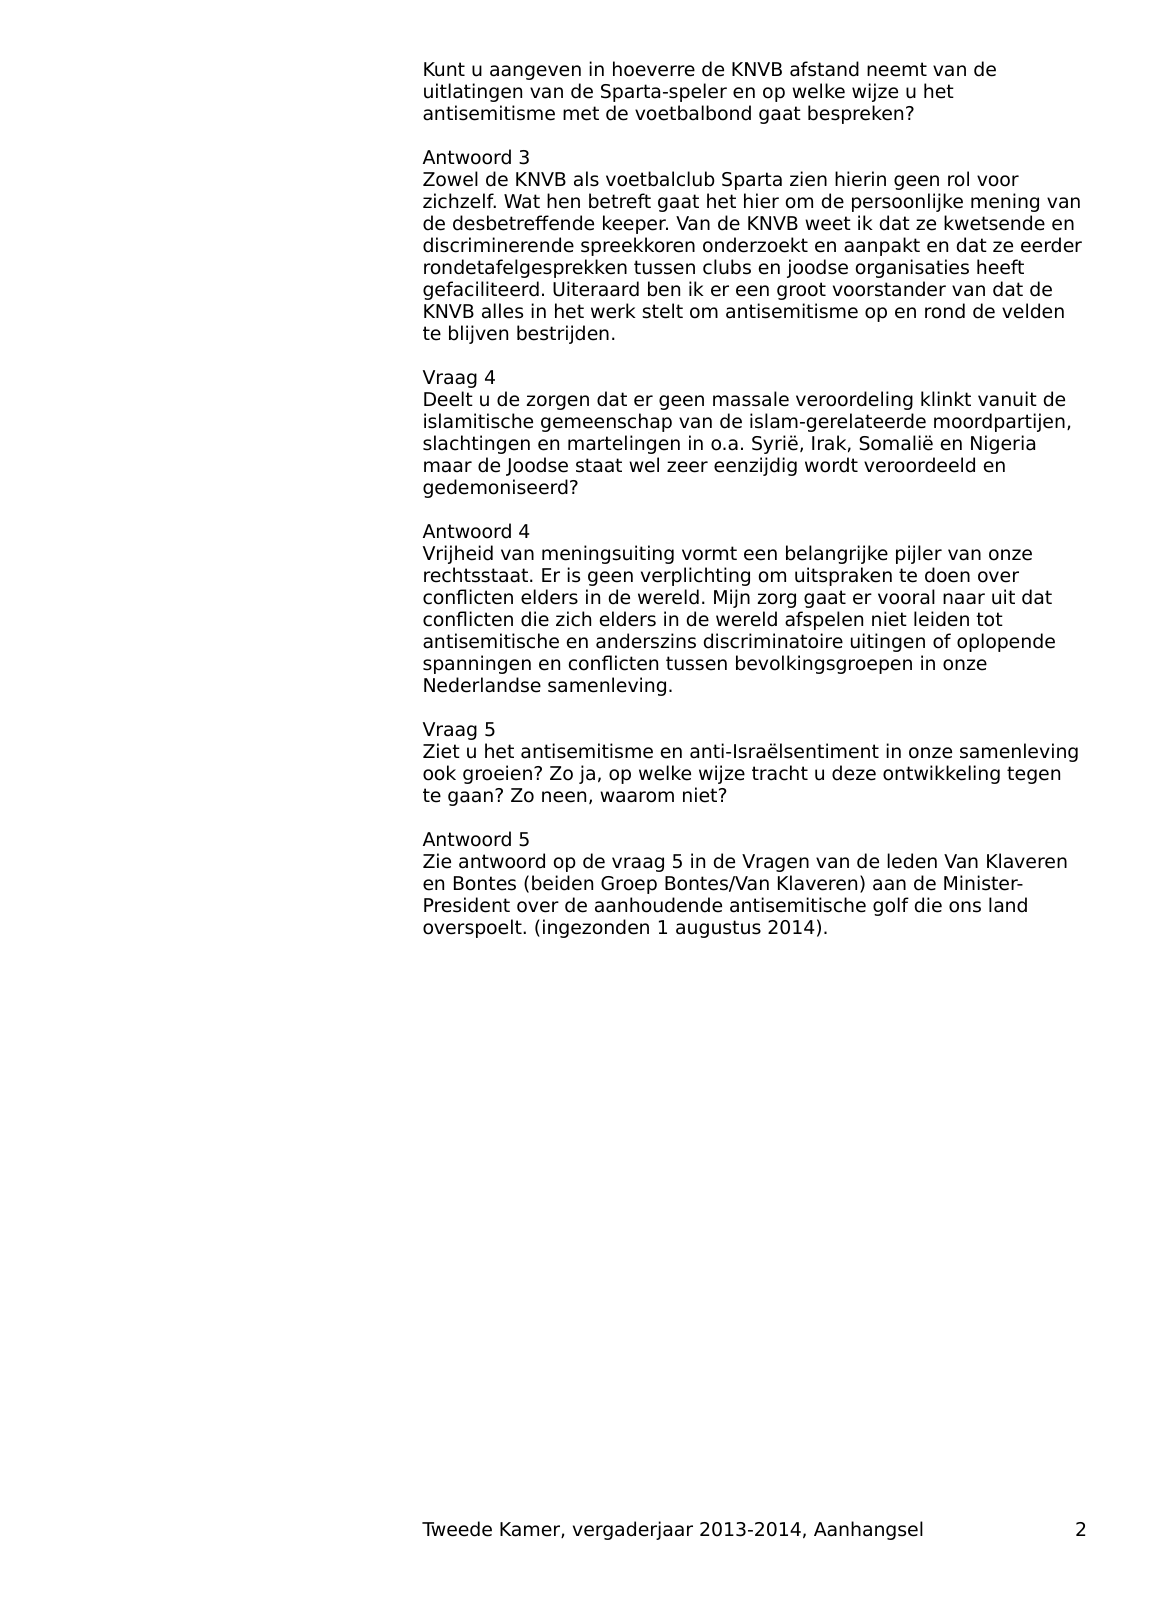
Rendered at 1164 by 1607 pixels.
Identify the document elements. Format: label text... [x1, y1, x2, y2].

text Zie antwoord op de vraag 5 in de Vragen van de leden Van Klaveren en Bontes (beiden Groep Bontes/Van Klaveren) aan de Minister-President over de aanhoudende antisemitische golf die ons land overspoelt. (ingezonden 1 augustus 2014). [422, 851, 1087, 939]
text Ziet u het antisemitisme en anti-Israëlsentiment in onze samenleving ook groeien? Zo ja, op welke wijze tracht u deze ontwikkeling tegen te gaan? Zo neen, waarom niet? [422, 741, 1087, 807]
text Zowel de KNVB als voetbalclub Sparta zien hierin geen rol voor zichzelf. Wat hen betreft gaat het hier om de persoonlijke mening van de desbetreffende keeper. Van de KNVB weet ik dat ze kwetsende en discriminerende spreekkoren onderzoekt en aanpakt en dat ze eerder rondetafelgesprekken tussen clubs en joodse organisaties heeft gefaciliteerd. Uiteraard ben ik er een groot voorstander van dat de KNVB alles in het werk stelt om antisemitisme op en rond de velden te blijven bestrijden. [422, 169, 1087, 345]
text Vraag 4 [422, 367, 1087, 389]
text Antwoord 3 [422, 147, 1087, 169]
text Vraag 5 [422, 719, 1087, 741]
text Deelt u de zorgen dat er geen massale veroordeling klinkt vanuit de islamitische gemeenschap van de islam-gerelateerde moordpartijen, slachtingen en martelingen in o.a. Syrië, Irak, Somalië en Nigeria maar de Joodse staat wel zeer eenzijdig wordt veroordeeld en gedemoniseerd? [422, 389, 1087, 499]
text Antwoord 4 [422, 521, 1087, 543]
text Vrijheid van meningsuiting vormt een belangrijke pijler van onze rechtsstaat. Er is geen verplichting om uitspraken te doen over conflicten elders in de wereld. Mijn zorg gaat er vooral naar uit dat conflicten die zich elders in de wereld afspelen niet leiden tot antisemitische en anderszins discriminatoire uitingen of oplopende spanningen en conflicten tussen bevolkingsgroepen in onze Nederlandse samenleving. [422, 543, 1087, 697]
text Antwoord 5 [422, 829, 1087, 851]
text Kunt u aangeven in hoeverre de KNVB afstand neemt van de uitlatingen van de Sparta-speler en op welke wijze u het antisemitisme met de voetbalbond gaat bespreken? [422, 59, 1087, 125]
